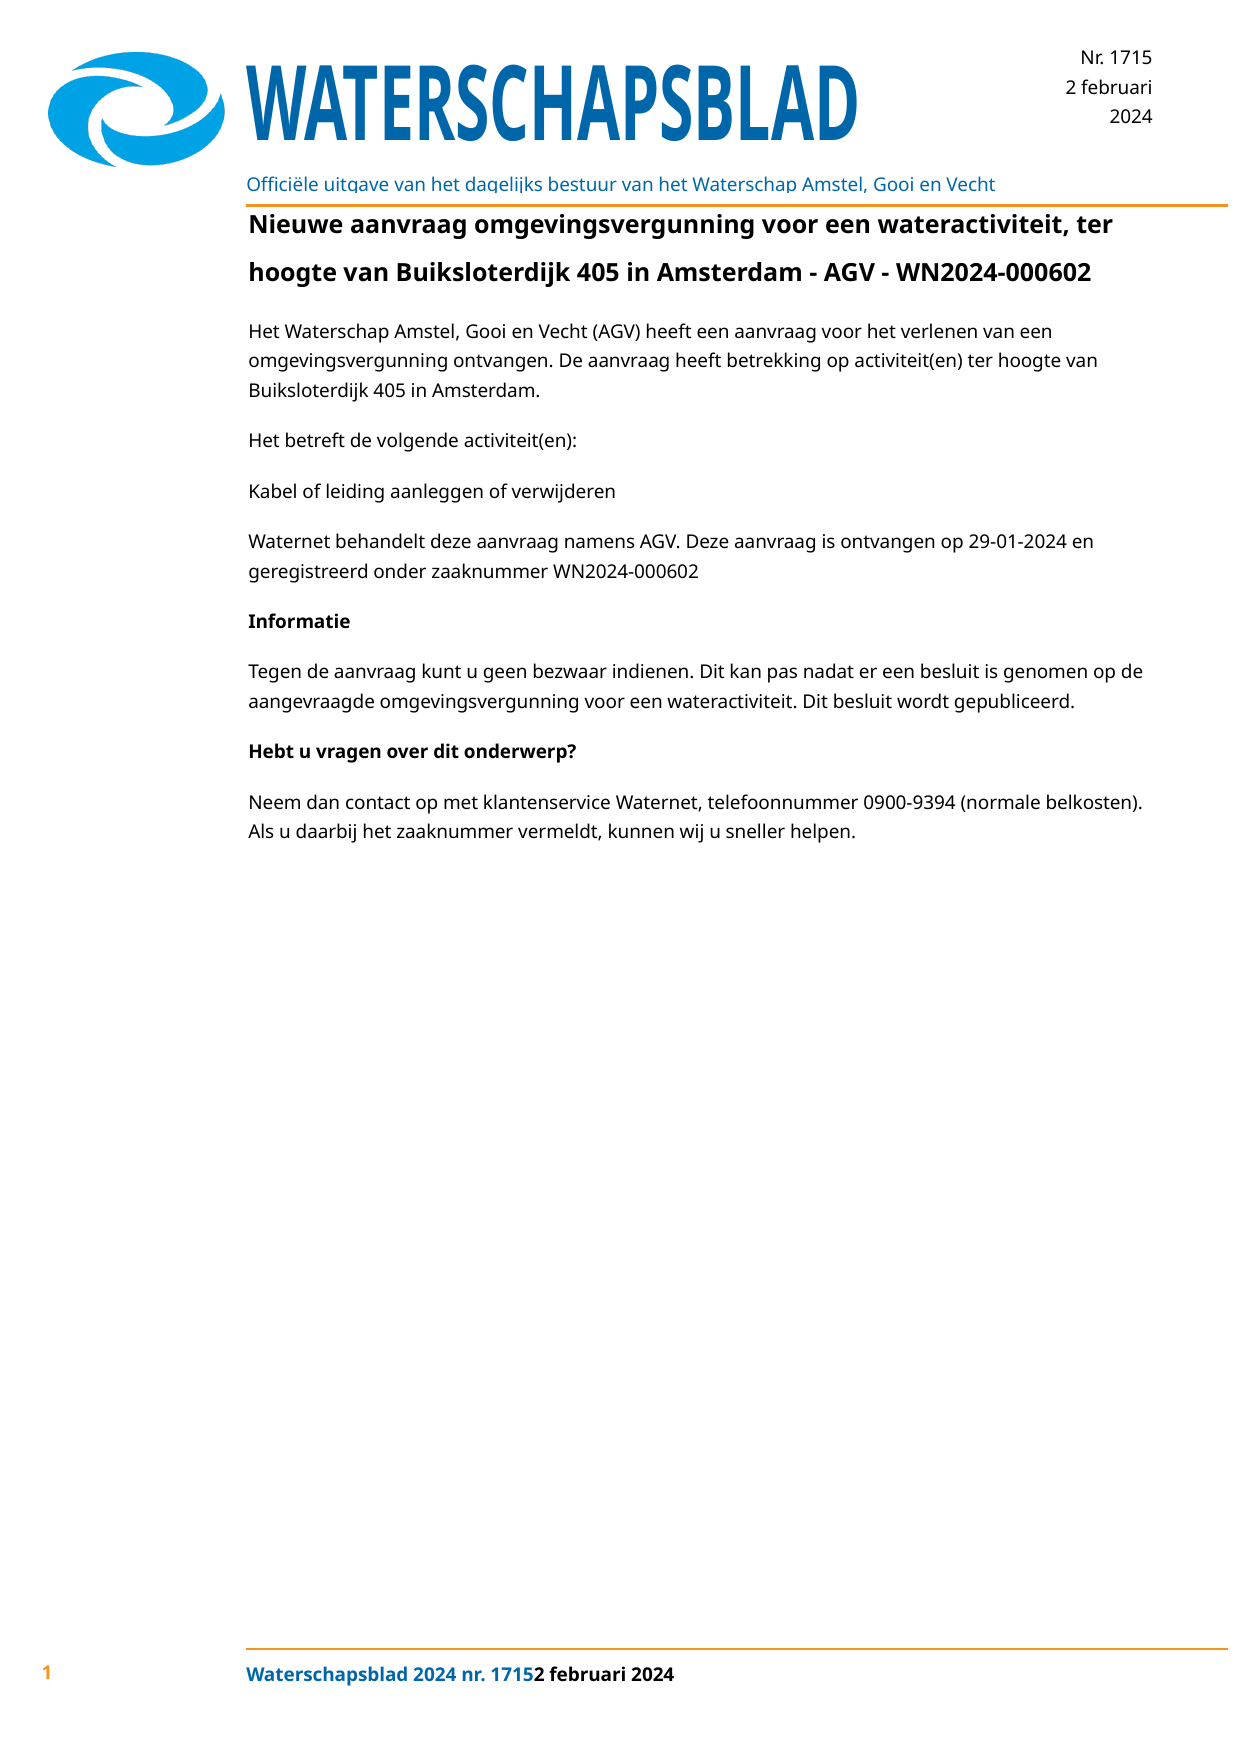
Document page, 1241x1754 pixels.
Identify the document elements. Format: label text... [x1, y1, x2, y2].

text Nieuwe aanvraag omgevingsvergunning voor een wateractiviteit, ter hoogte van Buiksloterdijk 405 in Amsterdam - AGV - WN2024-000602 [248, 207, 1152, 288]
picture [41, 47, 231, 172]
text Hebt u vragen over dit onderwerp? [248, 739, 1152, 764]
text Tegen de aanvraag kunt u geen bezwaar indienen. Dit kan pas nadat er een besluit is genomen op de aangevraagde omgevingsvergunning voor een wateractiviteit. Dit besluit wordt gepubliceerd. [248, 659, 1152, 714]
text Informatie [248, 608, 1152, 634]
text Het Waterschap Amstel, Gooi en Vecht (AGV) heeft een aanvraag voor het verlenen van een omgevingsvergunning ontvangen. De aanvraag heeft betrekking op activiteit(en) ter hoogte van Buiksloterdijk 405 in Amsterdam. [248, 318, 1152, 403]
text Kabel of leiding aanleggen of verwijderen [248, 478, 1152, 504]
text Waternet behandelt deze aanvraag namens AGV. Deze aanvraag is ontvangen op 29-01-2024 en geregistreerd onder zaaknummer WN2024-000602 [248, 528, 1152, 584]
text Neem dan contact op met klantenservice Waternet, telefoonnummer 0900-9394 (normale belkosten). Als u daarbij het zaaknummer vermeldt, kunnen wij u sneller helpen. [248, 789, 1152, 844]
text Het betreft de volgende activiteit(en): [248, 427, 1152, 453]
